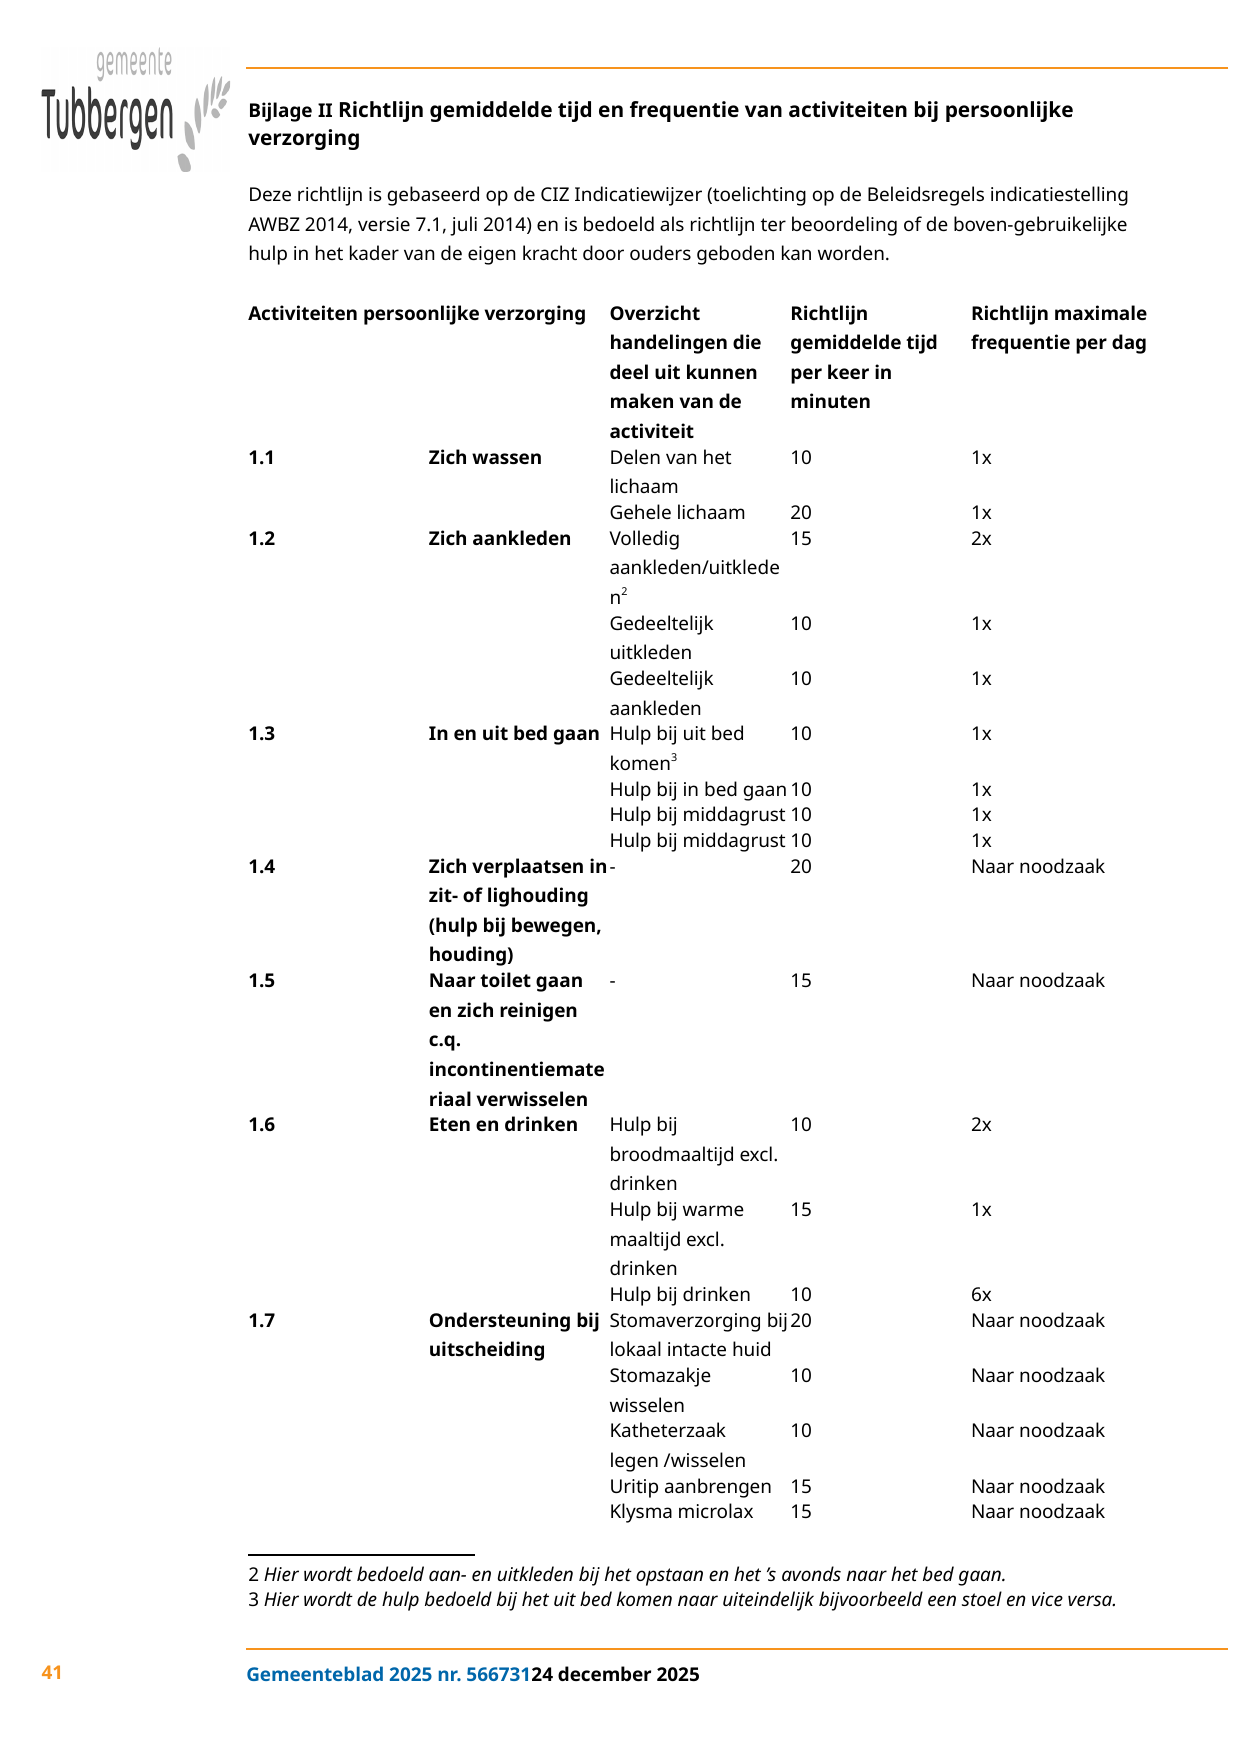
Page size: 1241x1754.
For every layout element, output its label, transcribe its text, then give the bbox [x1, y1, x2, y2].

table_cell - [609, 853, 790, 967]
table_cell 1x [971, 827, 1152, 853]
table_cell Stomaverzorging bij lokaal intacte huid [609, 1307, 790, 1362]
table_header Richtlijn maximale frequentie per dag [971, 300, 1152, 444]
table_cell Naar noodzaak [971, 1418, 1152, 1473]
table_cell 10 [790, 665, 971, 720]
table_cell 1.2 [248, 525, 429, 720]
table_cell 1.3 [248, 720, 429, 853]
table_cell Ondersteuning bij uitscheiding [429, 1307, 609, 1524]
table_cell Gehele lichaam [609, 499, 790, 525]
table_cell In en uit bed gaan [429, 720, 609, 853]
table_cell 2x [971, 1111, 1152, 1196]
table_cell Naar noodzaak [971, 1307, 1152, 1362]
text Bijlage II Richtlijn gemiddelde tijd en frequentie van activiteiten bij persoonlijke verzorging [248, 95, 1152, 152]
table_cell Hulp bij warme maaltijd excl. drinken [609, 1196, 790, 1281]
text Deze richtlijn is gebaseerd op de CIZ Indicatiewijzer (toelichting op de Beleidsregels indicatiestelling AWBZ 2014, versie 7.1, juli 2014) en is bedoeld als richtlijn ter beoordeling of de boven-gebruikelijke hulp in het kader van de eigen kracht door ouders geboden kan worden. [248, 181, 1152, 266]
table_cell 1x [971, 776, 1152, 801]
table_cell 20 [790, 853, 971, 967]
table_cell 15 [790, 968, 971, 1111]
table_cell Hulp bij broodmaaltijd excl. drinken [609, 1111, 790, 1196]
table_cell 1.6 [248, 1111, 429, 1307]
table_cell Delen van het lichaam [609, 444, 790, 499]
table_cell 10 [790, 827, 971, 853]
table_cell 20 [790, 1307, 971, 1362]
table_cell Katheterzaak legen /wisselen [609, 1418, 790, 1473]
table_cell 1x [971, 801, 1152, 827]
table_cell 10 [790, 1281, 971, 1307]
table_cell Uritip aanbrengen [609, 1473, 790, 1499]
table_cell Hulp bij uit bed komen [609, 720, 790, 776]
table_cell 10 [790, 720, 971, 776]
table_cell 15 [790, 1499, 971, 1524]
table_cell Naar noodzaak [971, 968, 1152, 1111]
table_cell 10 [790, 610, 971, 665]
table_cell 10 [790, 776, 971, 801]
table_cell 20 [790, 499, 971, 525]
table_cell 1.1 [248, 444, 429, 525]
table_cell Naar noodzaak [971, 1473, 1152, 1499]
table_cell 10 [790, 801, 971, 827]
table_cell Hulp bij middagrust [609, 801, 790, 827]
table_cell Zich verplaatsen in zit- of lighouding (hulp bij bewegen, houding) [429, 853, 609, 967]
table_header Activiteiten persoonlijke verzorging [248, 300, 609, 444]
table_cell 1x [971, 665, 1152, 720]
table_cell 6x [971, 1281, 1152, 1307]
table_cell 10 [790, 1418, 971, 1473]
table_cell Gedeeltelijk aankleden [609, 665, 790, 720]
table_cell 1.5 [248, 968, 429, 1111]
table_cell Naar toilet gaan en zich reinigen c.q. incontinentiemateriaal verwisselen [429, 968, 609, 1111]
table_header Richtlijn gemiddelde tijd per keer in minuten [790, 300, 971, 444]
table_cell 15 [790, 1473, 971, 1499]
table_cell 15 [790, 1196, 971, 1281]
table_cell Naar noodzaak [971, 853, 1152, 967]
table_cell 1x [971, 720, 1152, 776]
table_cell Gedeeltelijk uitkleden [609, 610, 790, 665]
table_cell Hulp bij middagrust [609, 827, 790, 853]
table_cell 1x [971, 1196, 1152, 1281]
table_cell - [609, 968, 790, 1111]
table_cell 10 [790, 1362, 971, 1418]
table_cell Klysma microlax [609, 1499, 790, 1524]
table_cell Stomazakje wisselen [609, 1362, 790, 1418]
table_cell 1x [971, 610, 1152, 665]
table_cell Naar noodzaak [971, 1362, 1152, 1418]
table_cell 1x [971, 499, 1152, 525]
table_cell Zich wassen [429, 444, 609, 525]
table_cell Eten en drinken [429, 1111, 609, 1307]
table_cell 2x [971, 525, 1152, 610]
table_cell Naar noodzaak [971, 1499, 1152, 1524]
table_cell Volledig aankleden/uitkleden [609, 525, 790, 610]
table_cell 1.7 [248, 1307, 429, 1524]
table_cell Hulp bij in bed gaan [609, 776, 790, 801]
table_cell 10 [790, 444, 971, 499]
table_header Overzicht handelingen die deel uit kunnen maken van de activiteit [609, 300, 790, 444]
table_cell 15 [790, 525, 971, 610]
table_cell Hulp bij drinken [609, 1281, 790, 1307]
table_cell 10 [790, 1111, 971, 1196]
table_cell 1.4 [248, 853, 429, 967]
picture [41, 47, 231, 172]
table_cell 1x [971, 444, 1152, 499]
table_cell Zich aankleden [429, 525, 609, 720]
